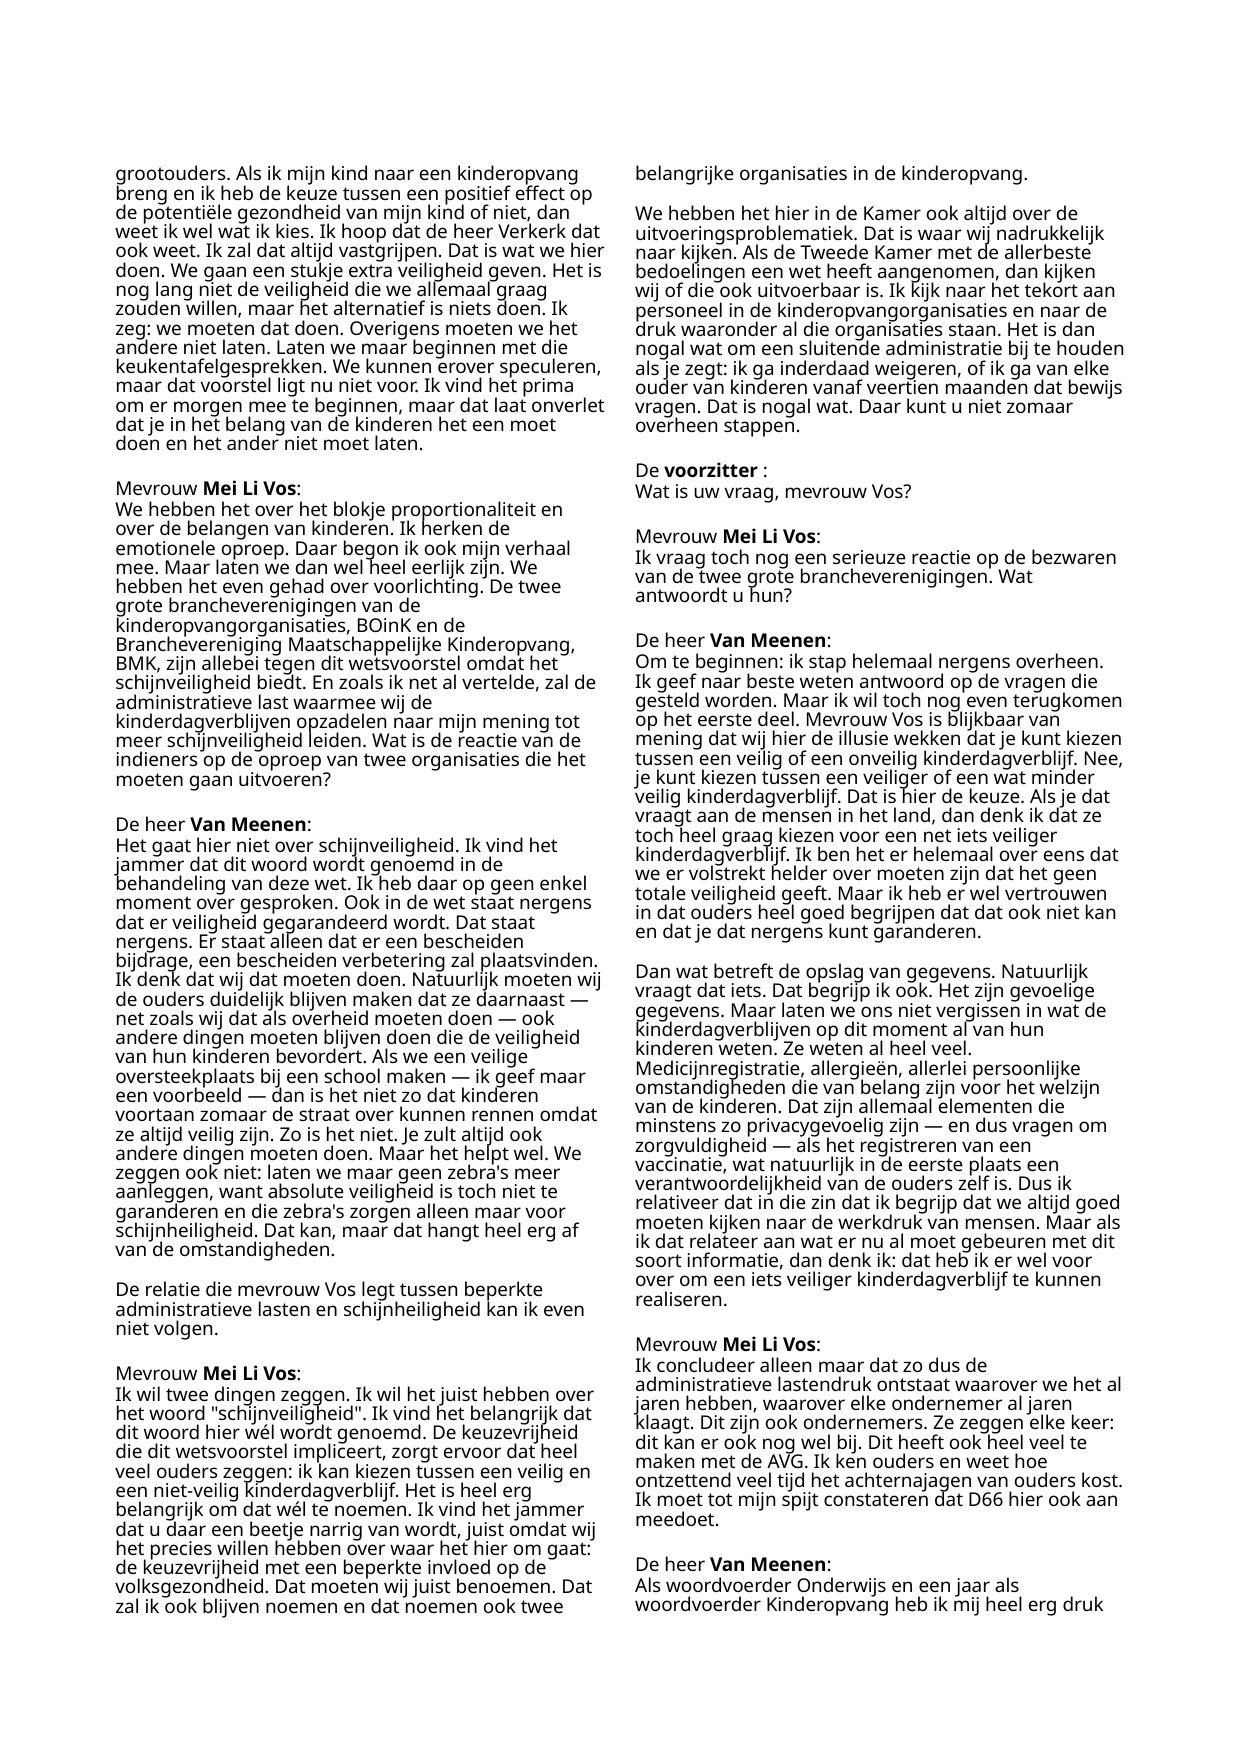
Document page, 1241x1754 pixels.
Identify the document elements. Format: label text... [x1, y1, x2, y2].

text De relatie die mevrouw Vos legt tussen beperkte administratieve lasten en schijnheiligheid kan ik even niet volgen. [115, 1281, 605, 1339]
text grootouders. Als ik mijn kind naar een kinderopvang breng en ik heb de keuze tussen een positief effect op de potentiële gezondheid van mijn kind of niet, dan weet ik wel wat ik kies. Ik hoop dat de heer Verkerk dat ook weet. Ik zal dat altijd vastgrijpen. Dat is wat we hier doen. We gaan een stukje extra veiligheid geven. Het is nog lang niet de veiligheid die we allemaal graag zouden willen, maar het alternatief is niets doen. Ik zeg: we moeten dat doen. Overigens moeten we het andere niet laten. Laten we maar beginnen met die keukentafelgesprekken. We kunnen erover speculeren, maar dat voorstel ligt nu niet voor. Ik vind het prima om er morgen mee te beginnen, maar dat laat onverlet dat je in het belang van de kinderen het een moet doen en het ander niet moet laten. [115, 165, 605, 454]
text De voorzitter : [635, 457, 1125, 483]
text Om te beginnen: ik stap helemaal nergens overheen. Ik geef naar beste weten antwoord op de vragen die gesteld worden. Maar ik wil toch nog even terugkomen op het eerste deel. Mevrouw Vos is blijkbaar van mening dat wij hier de illusie wekken dat je kunt kiezen tussen een veilig of een onveilig kinderdagverblijf. Nee, je kunt kiezen tussen een veiliger of een wat minder veilig kinderdagverblijf. Dat is hier de keuze. Als je dat vraagt aan de mensen in het land, dan denk ik dat ze toch heel graag kiezen voor een net iets veiliger kinderdagverblijf. Ik ben het er helemaal over eens dat we er volstrekt helder over moeten zijn dat het geen totale veiligheid geeft. Maar ik heb er wel vertrouwen in dat ouders heel goed begrijpen dat dat ook niet kan en dat je dat nergens kunt garanderen. [635, 653, 1125, 942]
text Mevrouw Mei Li Vos: [635, 523, 1125, 549]
text We hebben het over het blokje proportionaliteit en over de belangen van kinderen. Ik herken de emotionele oproep. Daar begon ik ook mijn verhaal mee. Maar laten we dan wel heel eerlijk zijn. We hebben het even gehad over voorlichting. De twee grote brancheverenigingen van de kinderopvangorganisaties, BOinK en de Branchevereniging Maatschappelijke Kinderopvang, BMK, zijn allebei tegen dit wetsvoorstel omdat het schijnveiligheid biedt. En zoals ik net al vertelde, zal de administratieve last waarmee wij de kinderdagverblijven opzadelen naar mijn mening tot meer schijnveiligheid leiden. Wat is de reactie van de indieners op de oproep van twee organisaties die het moeten gaan uitvoeren? [115, 501, 605, 790]
text We hebben het hier in de Kamer ook altijd over de uitvoeringsproblematiek. Dat is waar wij nadrukkelijk naar kijken. Als de Tweede Kamer met de allerbeste bedoelingen een wet heeft aangenomen, dan kijken wij of die ook uitvoerbaar is. Ik kijk naar het tekort aan personeel in de kinderopvangorganisaties en naar de druk waaronder al die organisaties staan. Het is dan nogal wat om een sluitende administratie bij te houden als je zegt: ik ga inderdaad weigeren, of ik ga van elke ouder van kinderen vanaf veertien maanden dat bewijs vragen. Dat is nogal wat. Daar kunt u niet zomaar overheen stappen. [635, 205, 1125, 437]
text De heer Van Meenen: [635, 628, 1125, 653]
text De heer Van Meenen: [115, 811, 605, 837]
text Als woordvoerder Onderwijs en een jaar als woordvoerder Kinderopvang heb ik mij heel erg druk [635, 1577, 1125, 1615]
text Het gaat hier niet over schijnveiligheid. Ik vind het jammer dat dit woord wordt genoemd in de behandeling van deze wet. Ik heb daar op geen enkel moment over gesproken. Ook in de wet staat nergens dat er veiligheid gegarandeerd wordt. Dat staat nergens. Er staat alleen dat er een bescheiden bijdrage, een bescheiden verbetering zal plaatsvinden. Ik denk dat wij dat moeten doen. Natuurlijk moeten wij de ouders duidelijk blijven maken dat ze daarnaast — net zoals wij dat als overheid moeten doen — ook andere dingen moeten blijven doen die de veiligheid van hun kinderen bevordert. Als we een veilige oversteekplaats bij een school maken — ik geef maar een voorbeeld — dan is het niet zo dat kinderen voortaan zomaar de straat over kunnen rennen omdat ze altijd veilig zijn. Zo is het niet. Je zult altijd ook andere dingen moeten doen. Maar het helpt wel. We zeggen ook niet: laten we maar geen zebra's meer aanleggen, want absolute veiligheid is toch niet te garanderen en die zebra's zorgen alleen maar voor schijnheiligheid. Dat kan, maar dat hangt heel erg af van de omstandigheden. [115, 837, 605, 1261]
text Mevrouw Mei Li Vos: [115, 1360, 605, 1386]
text Mevrouw Mei Li Vos: [115, 475, 605, 501]
text Wat is uw vraag, mevrouw Vos? [635, 483, 1125, 502]
text Dan wat betreft de opslag van gegevens. Natuurlijk vraagt dat iets. Dat begrijp ik ook. Het zijn gevoelige gegevens. Maar laten we ons niet vergissen in wat de kinderdagverblijven op dit moment al van hun kinderen weten. Ze weten al heel veel. Medicijnregistratie, allergieën, allerlei persoonlijke omstandigheden die van belang zijn voor het welzijn van de kinderen. Dat zijn allemaal elementen die minstens zo privacygevoelig zijn — en dus vragen om zorgvuldigheid — als het registreren van een vaccinatie, wat natuurlijk in de eerste plaats een verantwoordelijkheid van de ouders zelf is. Dus ik relativeer dat in die zin dat ik begrijp dat we altijd goed moeten kijken naar de werkdruk van mensen. Maar als ik dat relateer aan wat er nu al moet gebeuren met dit soort informatie, dan denk ik: dat heb ik er wel voor over om een iets veiliger kinderdagverblijf te kunnen realiseren. [635, 963, 1125, 1310]
text belangrijke organisaties in de kinderopvang. [635, 165, 1125, 184]
text Ik concludeer alleen maar dat zo dus de administratieve lastendruk ontstaat waarover we het al jaren hebben, waarover elke ondernemer al jaren klaagt. Dit zijn ook ondernemers. Ze zeggen elke keer: dit kan er ook nog wel bij. Dit heeft ook heel veel te maken met de AVG. Ik ken ouders en weet hoe ontzettend veel tijd het achternajagen van ouders kost. Ik moet tot mijn spijt constateren dat D66 hier ook aan meedoet. [635, 1357, 1125, 1530]
text De heer Van Meenen: [635, 1551, 1125, 1577]
text Ik vraag toch nog een serieuze reactie op de bezwaren van de twee grote brancheverenigingen. Wat antwoordt u hun? [635, 549, 1125, 607]
text Mevrouw Mei Li Vos: [635, 1331, 1125, 1357]
text Ik wil twee dingen zeggen. Ik wil het juist hebben over het woord "schijnveiligheid". Ik vind het belangrijk dat dit woord hier wél wordt genoemd. De keuzevrijheid die dit wetsvoorstel impliceert, zorgt ervoor dat heel veel ouders zeggen: ik kan kiezen tussen een veilig en een niet-veilig kinderdagverblijf. Het is heel erg belangrijk om dat wél te noemen. Ik vind het jammer dat u daar een beetje narrig van wordt, juist omdat wij het precies willen hebben over waar het hier om gaat: de keuzevrijheid met een beperkte invloed op de volksgezondheid. Dat moeten wij juist benoemen. Dat zal ik ook blijven noemen en dat noemen ook twee [115, 1386, 605, 1617]
